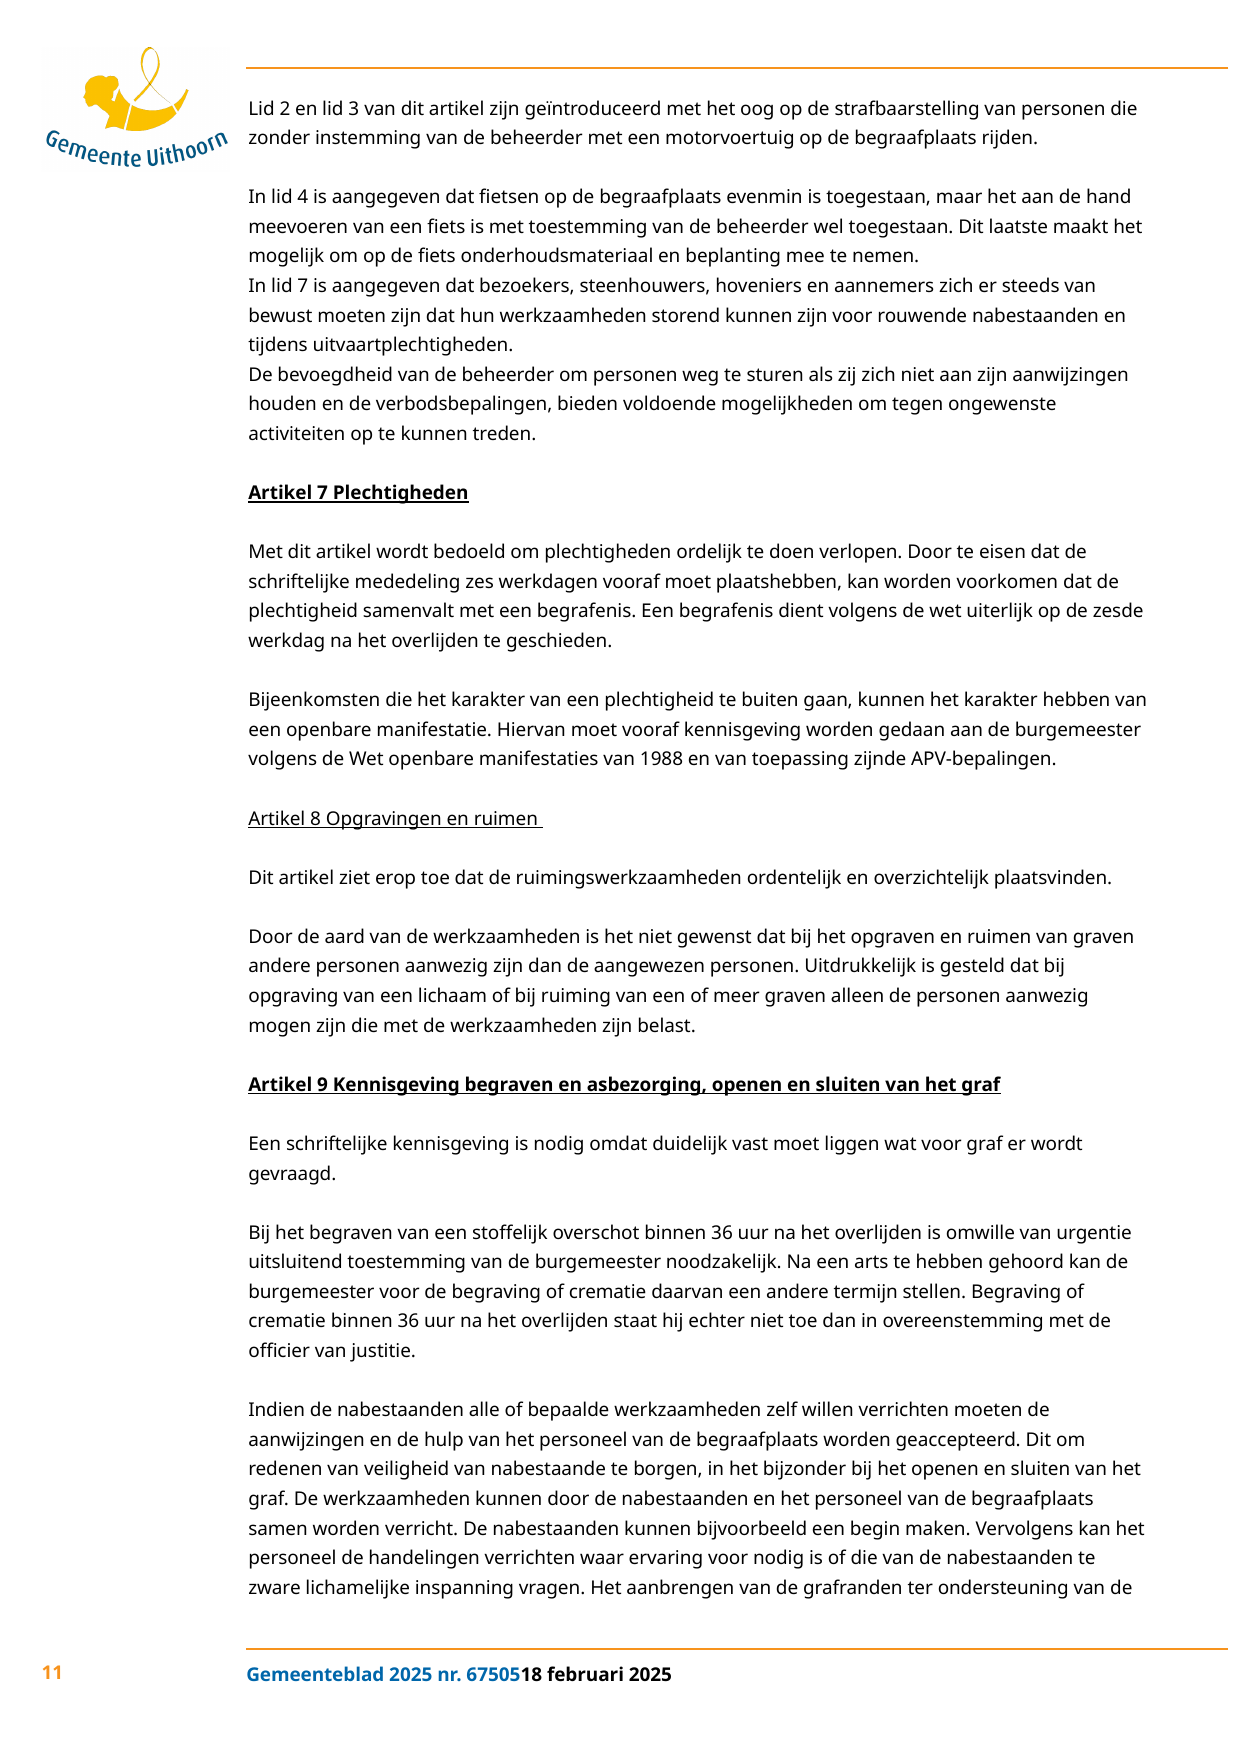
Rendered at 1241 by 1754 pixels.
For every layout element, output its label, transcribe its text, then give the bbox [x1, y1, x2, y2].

text Artikel 9 Kennisgeving begraven en asbezorging, openen en sluiten van het graf [248, 1071, 1152, 1097]
text De bevoegdheid van de beheerder om personen weg te sturen als zij zich niet aan zijn aanwijzingen houden en de verbodsbepalingen, bieden voldoende mogelijkheden om tegen ongewenste activiteiten op te kunnen treden. [248, 361, 1152, 446]
text Met dit artikel wordt bedoeld om plechtigheden ordelijk te doen verlopen. Door te eisen dat de schriftelijke mededeling zes werkdagen vooraf moet plaatshebben, kan worden voorkomen dat de plechtigheid samenvalt met een begrafenis. Een begrafenis dient volgens de wet uiterlijk op de zesde werkdag na het overlijden te geschieden. [248, 538, 1152, 653]
text Bij het begraven van een stoffelijk overschot binnen 36 uur na het overlijden is omwille van urgentie uitsluitend toestemming van de burgemeester noodzakelijk. Na een arts te hebben gehoord kan de burgemeester voor de begraving of crematie daarvan een andere termijn stellen. Begraving of crematie binnen 36 uur na het overlijden staat hij echter niet toe dan in overeenstemming met de officier van justitie. [248, 1219, 1152, 1363]
picture [41, 47, 231, 172]
text Een schriftelijke kennisgeving is nodig omdat duidelijk vast moet liggen wat voor graf er wordt gevraagd. [248, 1130, 1152, 1186]
text Artikel 7 Plechtigheden [248, 479, 1152, 505]
text Bijeenkomsten die het karakter van een plechtigheid te buiten gaan, kunnen het karakter hebben van een openbare manifestatie. Hiervan moet vooraf kennisgeving worden gedaan aan de burgemeester volgens de Wet openbare manifestaties van 1988 en van toepassing zijnde APV-bepalingen. [248, 686, 1152, 771]
text Indien de nabestaanden alle of bepaalde werkzaamheden zelf willen verrichten moeten de aanwijzingen en de hulp van het personeel van de begraafplaats worden geaccepteerd. Dit om redenen van veiligheid van nabestaande te borgen, in het bijzonder bij het openen en sluiten van het graf. De werkzaamheden kunnen door de nabestaanden en het personeel van de begraafplaats samen worden verricht. De nabestaanden kunnen bijvoorbeeld een begin maken. Vervolgens kan het personeel de handelingen verrichten waar ervaring voor nodig is of die van de nabestaanden te zware lichamelijke inspanning vragen. Het aanbrengen van de grafranden ter ondersteuning van de [248, 1396, 1152, 1600]
text Lid 2 en lid 3 van dit artikel zijn geïntroduceerd met het oog op de strafbaarstelling van personen die zonder instemming van de beheerder met een motorvoertuig op de begraafplaats rijden. [248, 95, 1152, 150]
text Artikel 8 Opgravingen en ruimen [248, 805, 1152, 831]
text Dit artikel ziet erop toe dat de ruimingswerkzaamheden ordentelijk en overzichtelijk plaatsvinden. [248, 864, 1152, 890]
text In lid 7 is aangegeven dat bezoekers, steenhouwers, hoveniers en aannemers zich er steeds van bewust moeten zijn dat hun werkzaamheden storend kunnen zijn voor rouwende nabestaanden en tijdens uitvaartplechtigheden. [248, 272, 1152, 357]
text In lid 4 is aangegeven dat fietsen op de begraafplaats evenmin is toegestaan, maar het aan de hand meevoeren van een fiets is met toestemming van de beheerder wel toegestaan. Dit laatste maakt het mogelijk om op de fiets onderhoudsmateriaal en beplanting mee te nemen. [248, 183, 1152, 268]
text Door de aard van de werkzaamheden is het niet gewenst dat bij het opgraven en ruimen van graven andere personen aanwezig zijn dan de aangewezen personen. Uitdrukkelijk is gesteld dat bij opgraving van een lichaam of bij ruiming van een of meer graven alleen de personen aanwezig mogen zijn die met de werkzaamheden zijn belast. [248, 923, 1152, 1038]
